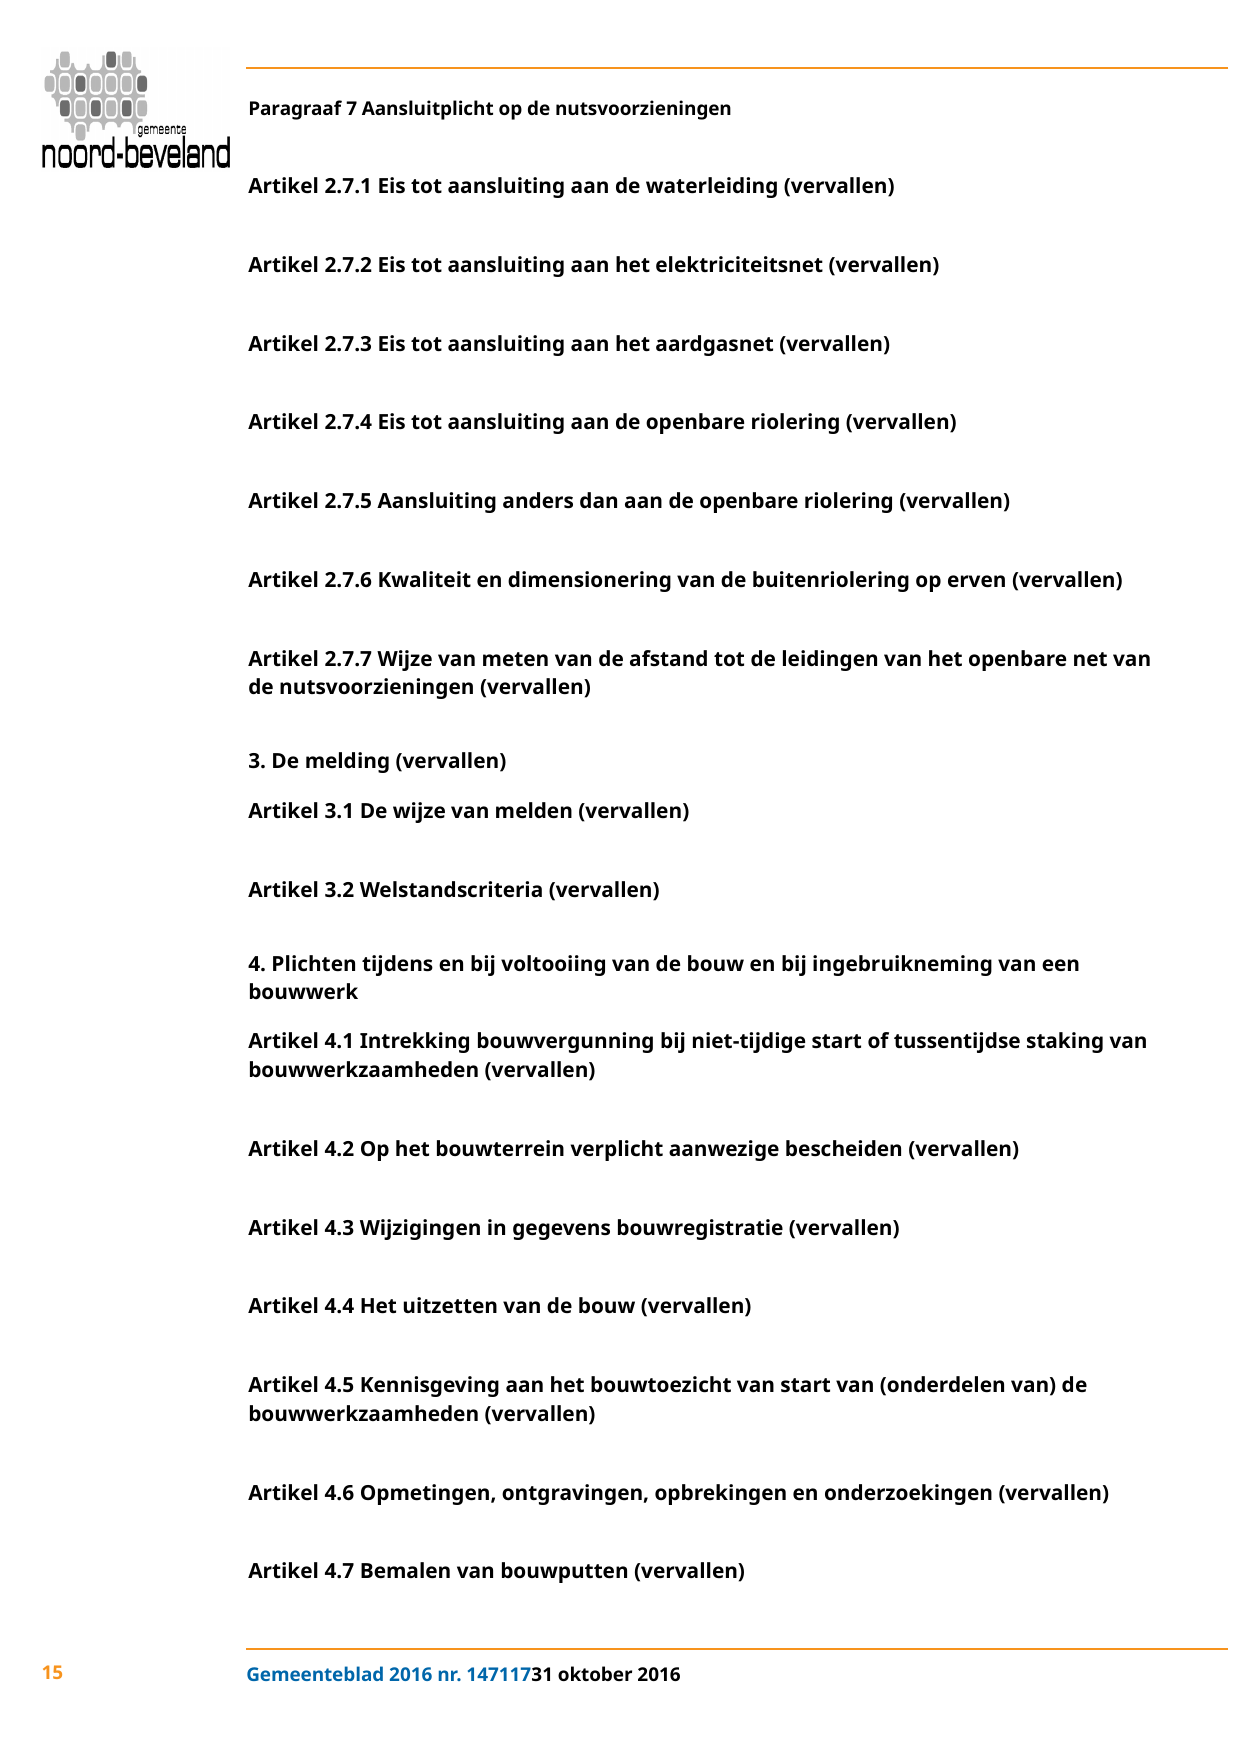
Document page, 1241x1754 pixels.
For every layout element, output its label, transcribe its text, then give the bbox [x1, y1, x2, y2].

text Artikel 4.5 Kennisgeving aan het bouwtoezicht van start van (onderdelen van) de bouwwerkzaamheden (vervallen) [248, 1370, 1152, 1427]
picture [41, 47, 231, 172]
text 4. Plichten tijdens en bij voltooiing van de bouw en bij ingebruikneming van een bouwwerk [248, 949, 1152, 1006]
text Artikel 2.7.1 Eis tot aansluiting aan de waterleiding (vervallen) [248, 171, 1152, 199]
text Artikel 2.7.7 Wijze van meten van de afstand tot de leidingen van het openbare net van de nutsvoorzieningen (vervallen) [248, 644, 1152, 701]
text Artikel 3.1 De wijze van melden (vervallen) [248, 796, 1152, 824]
text Artikel 2.7.3 Eis tot aansluiting aan het aardgasnet (vervallen) [248, 329, 1152, 357]
text Artikel 4.3 Wijzigingen in gegevens bouwregistratie (vervallen) [248, 1213, 1152, 1241]
text Artikel 4.4 Het uitzetten van de bouw (vervallen) [248, 1291, 1152, 1320]
text Artikel 4.7 Bemalen van bouwputten (vervallen) [248, 1556, 1152, 1585]
text 3. De melding (vervallen) [248, 747, 1152, 775]
text Artikel 3.2 Welstandscriteria (vervallen) [248, 875, 1152, 903]
text Artikel 4.2 Op het bouwterrein verplicht aanwezige bescheiden (vervallen) [248, 1134, 1152, 1162]
text Artikel 2.7.2 Eis tot aansluiting aan het elektriciteitsnet (vervallen) [248, 250, 1152, 278]
text Artikel 4.1 Intrekking bouwvergunning bij niet-tijdige start of tussentijdse staking van bouwwerkzaamheden (vervallen) [248, 1026, 1152, 1083]
text Artikel 4.6 Opmetingen, ontgravingen, opbrekingen en onderzoekingen (vervallen) [248, 1478, 1152, 1506]
text Artikel 2.7.5 Aansluiting anders dan aan de openbare riolering (vervallen) [248, 486, 1152, 515]
text Artikel 2.7.4 Eis tot aansluiting aan de openbare riolering (vervallen) [248, 407, 1152, 436]
text Paragraaf 7 Aansluitplicht op de nutsvoorzieningen [248, 95, 1152, 121]
text Artikel 2.7.6 Kwaliteit en dimensionering van de buitenriolering op erven (vervallen) [248, 565, 1152, 594]
